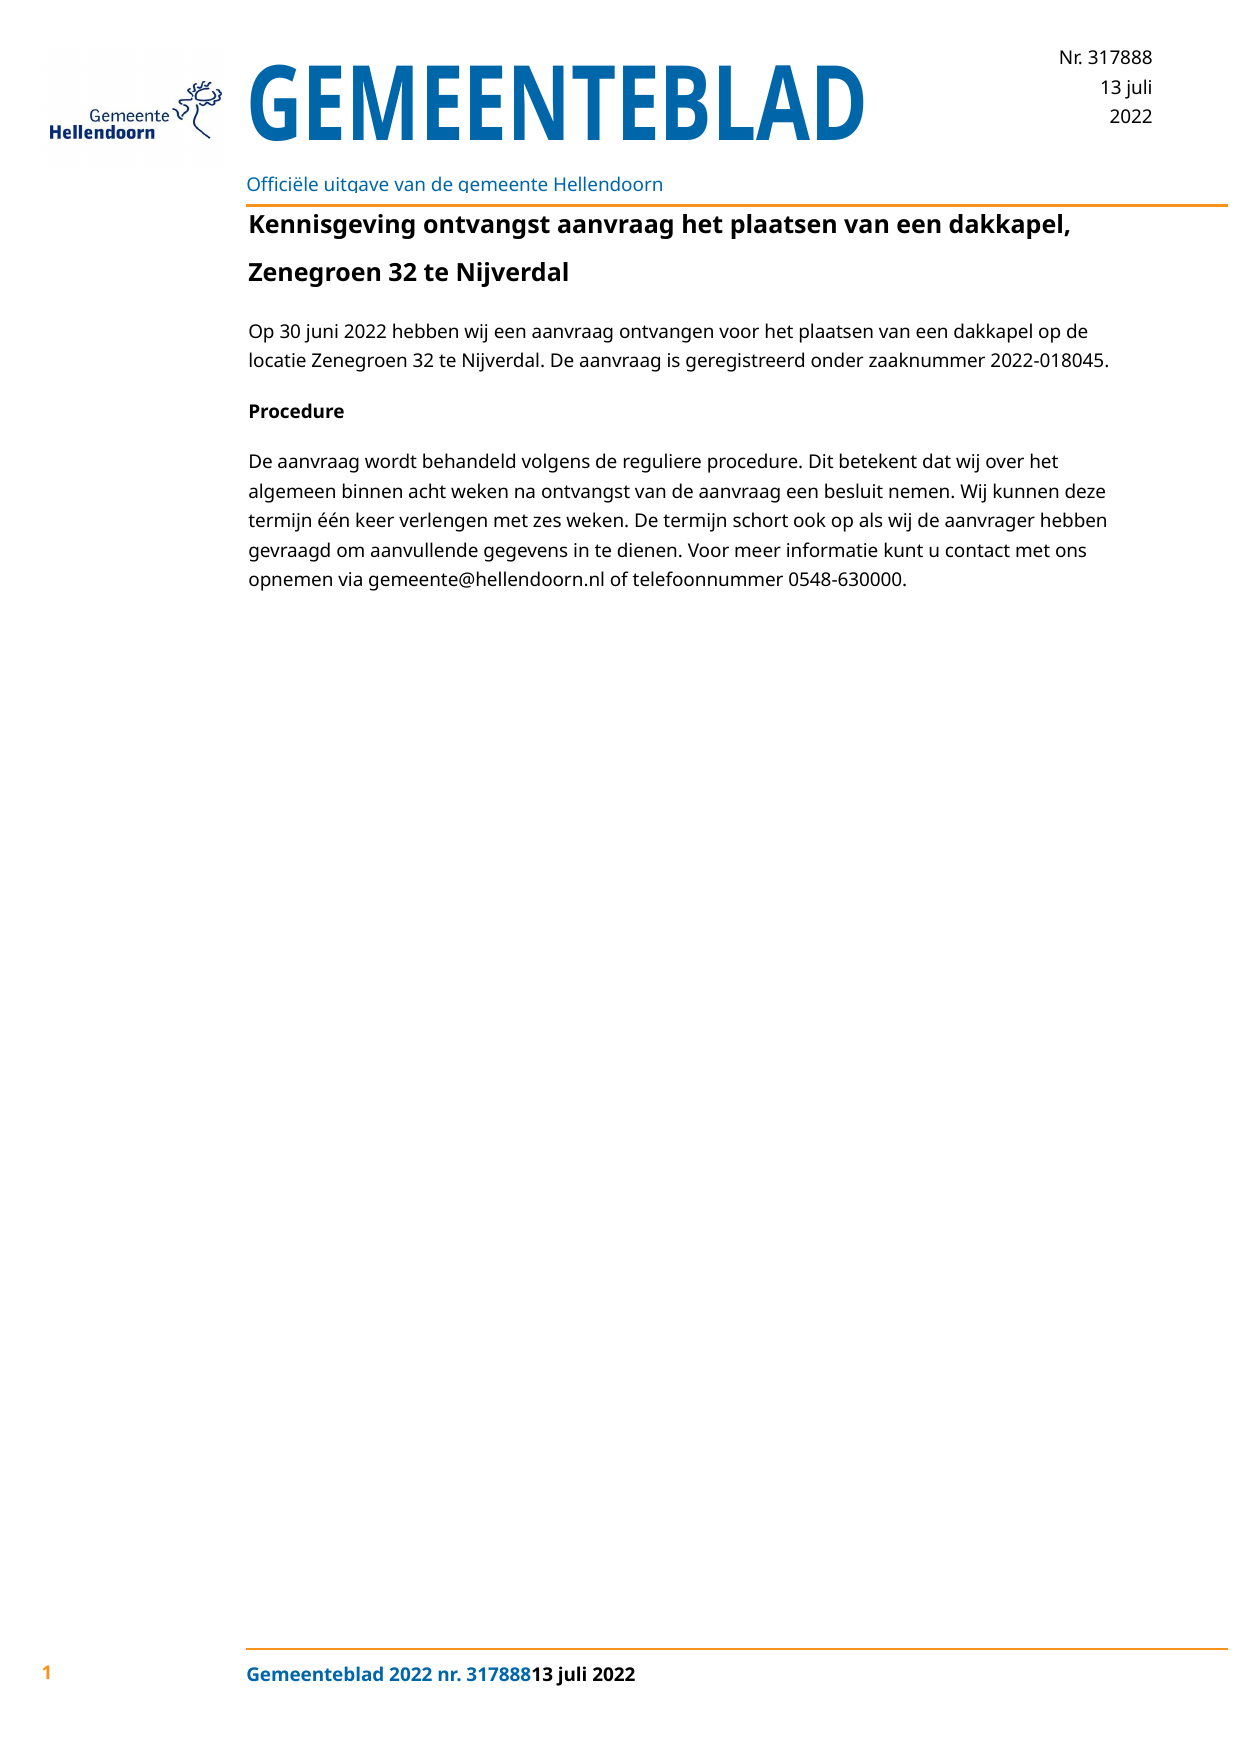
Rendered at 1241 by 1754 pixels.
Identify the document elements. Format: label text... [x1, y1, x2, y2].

picture [41, 47, 231, 172]
text Op 30 juni 2022 hebben wij een aanvraag ontvangen voor het plaatsen van een dakkapel op de locatie Zenegroen 32 te Nijverdal. De aanvraag is geregistreerd onder zaaknummer 2022-018045. [248, 318, 1152, 373]
text Kennisgeving ontvangst aanvraag het plaatsen van een dakkapel, Zenegroen 32 te Nijverdal [248, 207, 1152, 288]
text Procedure [248, 398, 1152, 424]
text De aanvraag wordt behandeld volgens de reguliere procedure. Dit betekent dat wij over het algemeen binnen acht weken na ontvangst van de aanvraag een besluit nemen. Wij kunnen deze termijn één keer verlengen met zes weken. De termijn schort ook op als wij de aanvrager hebben gevraagd om aanvullende gegevens in te dienen. Voor meer informatie kunt u contact met ons opnemen via gemeente@hellendoorn.nl of telefoonnummer 0548-630000. [248, 448, 1152, 592]
